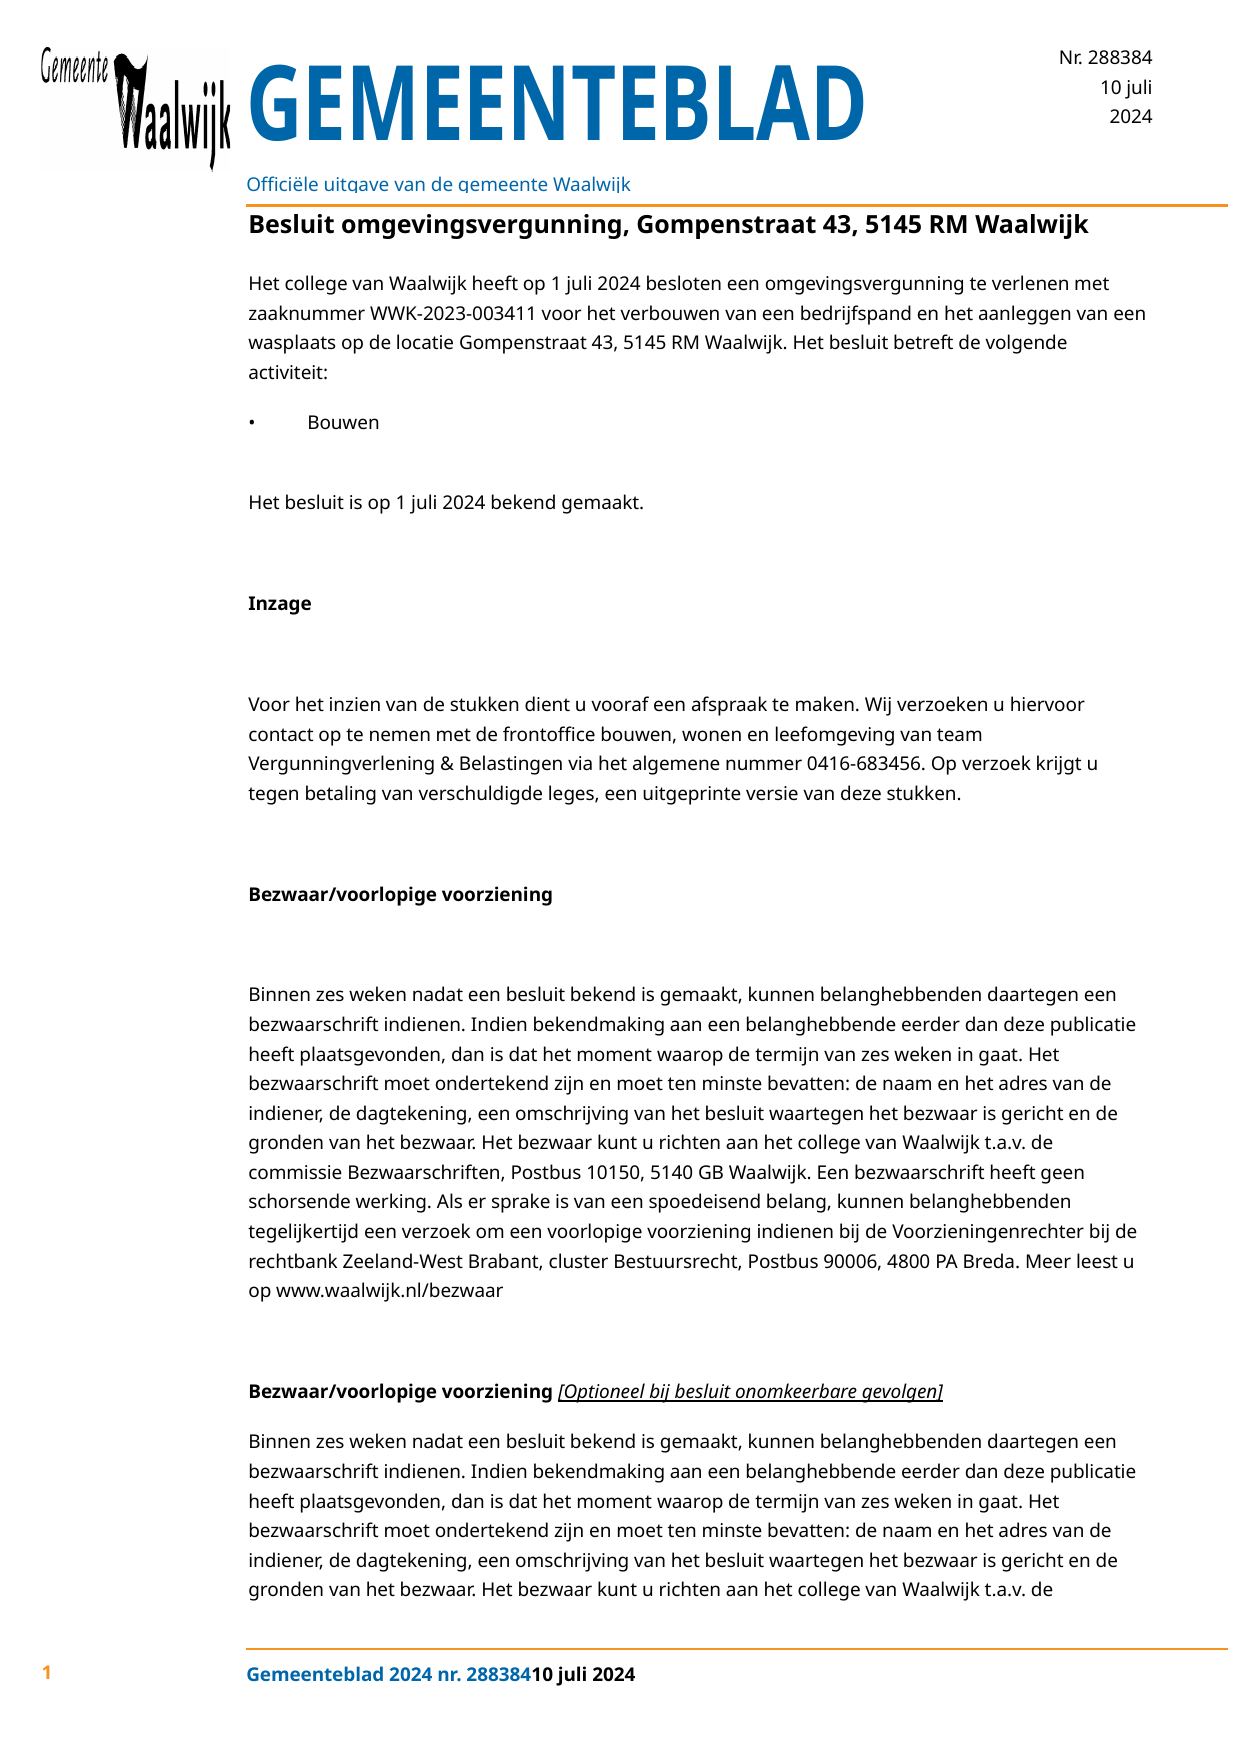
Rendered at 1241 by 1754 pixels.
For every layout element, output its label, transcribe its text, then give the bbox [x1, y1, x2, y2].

text Bezwaar/voorlopige voorziening [Optioneel bij besluit onomkeerbare gevolgen] [248, 1378, 1152, 1404]
list Bouwen [248, 409, 1152, 435]
text Voor het inzien van de stukken dient u vooraf een afspraak te maken. Wij verzoeken u hiervoor contact op te nemen met de frontoffice bouwen, wonen en leefomgeving van team Vergunningverlening & Belastingen via het algemene nummer 0416-683456. Op verzoek krijgt u tegen betaling van verschuldigde leges, een uitgeprinte versie van deze stukken. [248, 691, 1152, 806]
text Binnen zes weken nadat een besluit bekend is gemaakt, kunnen belanghebbenden daartegen een bezwaarschrift indienen. Indien bekendmaking aan een belanghebbende eerder dan deze publicatie heeft plaatsgevonden, dan is dat het moment waarop de termijn van zes weken in gaat. Het bezwaarschrift moet ondertekend zijn en moet ten minste bevatten: de naam en het adres van de indiener, de dagtekening, een omschrijving van het besluit waartegen het bezwaar is gericht en de gronden van het bezwaar. Het bezwaar kunt u richten aan het college van Waalwijk t.a.v. de [248, 1429, 1152, 1602]
text Binnen zes weken nadat een besluit bekend is gemaakt, kunnen belanghebbenden daartegen een bezwaarschrift indienen. Indien bekendmaking aan een belanghebbende eerder dan deze publicatie heeft plaatsgevonden, dan is dat het moment waarop de termijn van zes weken in gaat. Het bezwaarschrift moet ondertekend zijn en moet ten minste bevatten: de naam en het adres van de indiener, de dagtekening, een omschrijving van het besluit waartegen het bezwaar is gericht en de gronden van het bezwaar. Het bezwaar kunt u richten aan het college van Waalwijk t.a.v. de commissie Bezwaarschriften, Postbus 10150, 5140 GB Waalwijk. Een bezwaarschrift heeft geen schorsende werking. Als er sprake is van een spoedeisend belang, kunnen belanghebbenden tegelijkertijd een verzoek om een voorlopige voorziening indienen bij de Voorzieningenrechter bij de rechtbank Zeeland-West Brabant, cluster Bestuursrecht, Postbus 90006, 4800 PA Breda. Meer leest u op www.waalwijk.nl/bezwaar [248, 982, 1152, 1303]
picture [41, 47, 231, 172]
text Het besluit is op 1 juli 2024 bekend gemaakt. [248, 489, 1152, 515]
text Bezwaar/voorlopige voorziening [248, 881, 1152, 906]
text Het college van Waalwijk heeft op 1 juli 2024 besloten een omgevingsvergunning te verlenen met zaaknummer WWK-2023-003411 voor het verbouwen van een bedrijfspand en het aanleggen van een wasplaats op de locatie Gompenstraat 43, 5145 RM Waalwijk. Het besluit betreft de volgende activiteit: [248, 270, 1152, 385]
text Inzage [248, 590, 1152, 616]
text Besluit omgevingsvergunning, Gompenstraat 43, 5145 RM Waalwijk [248, 207, 1152, 241]
